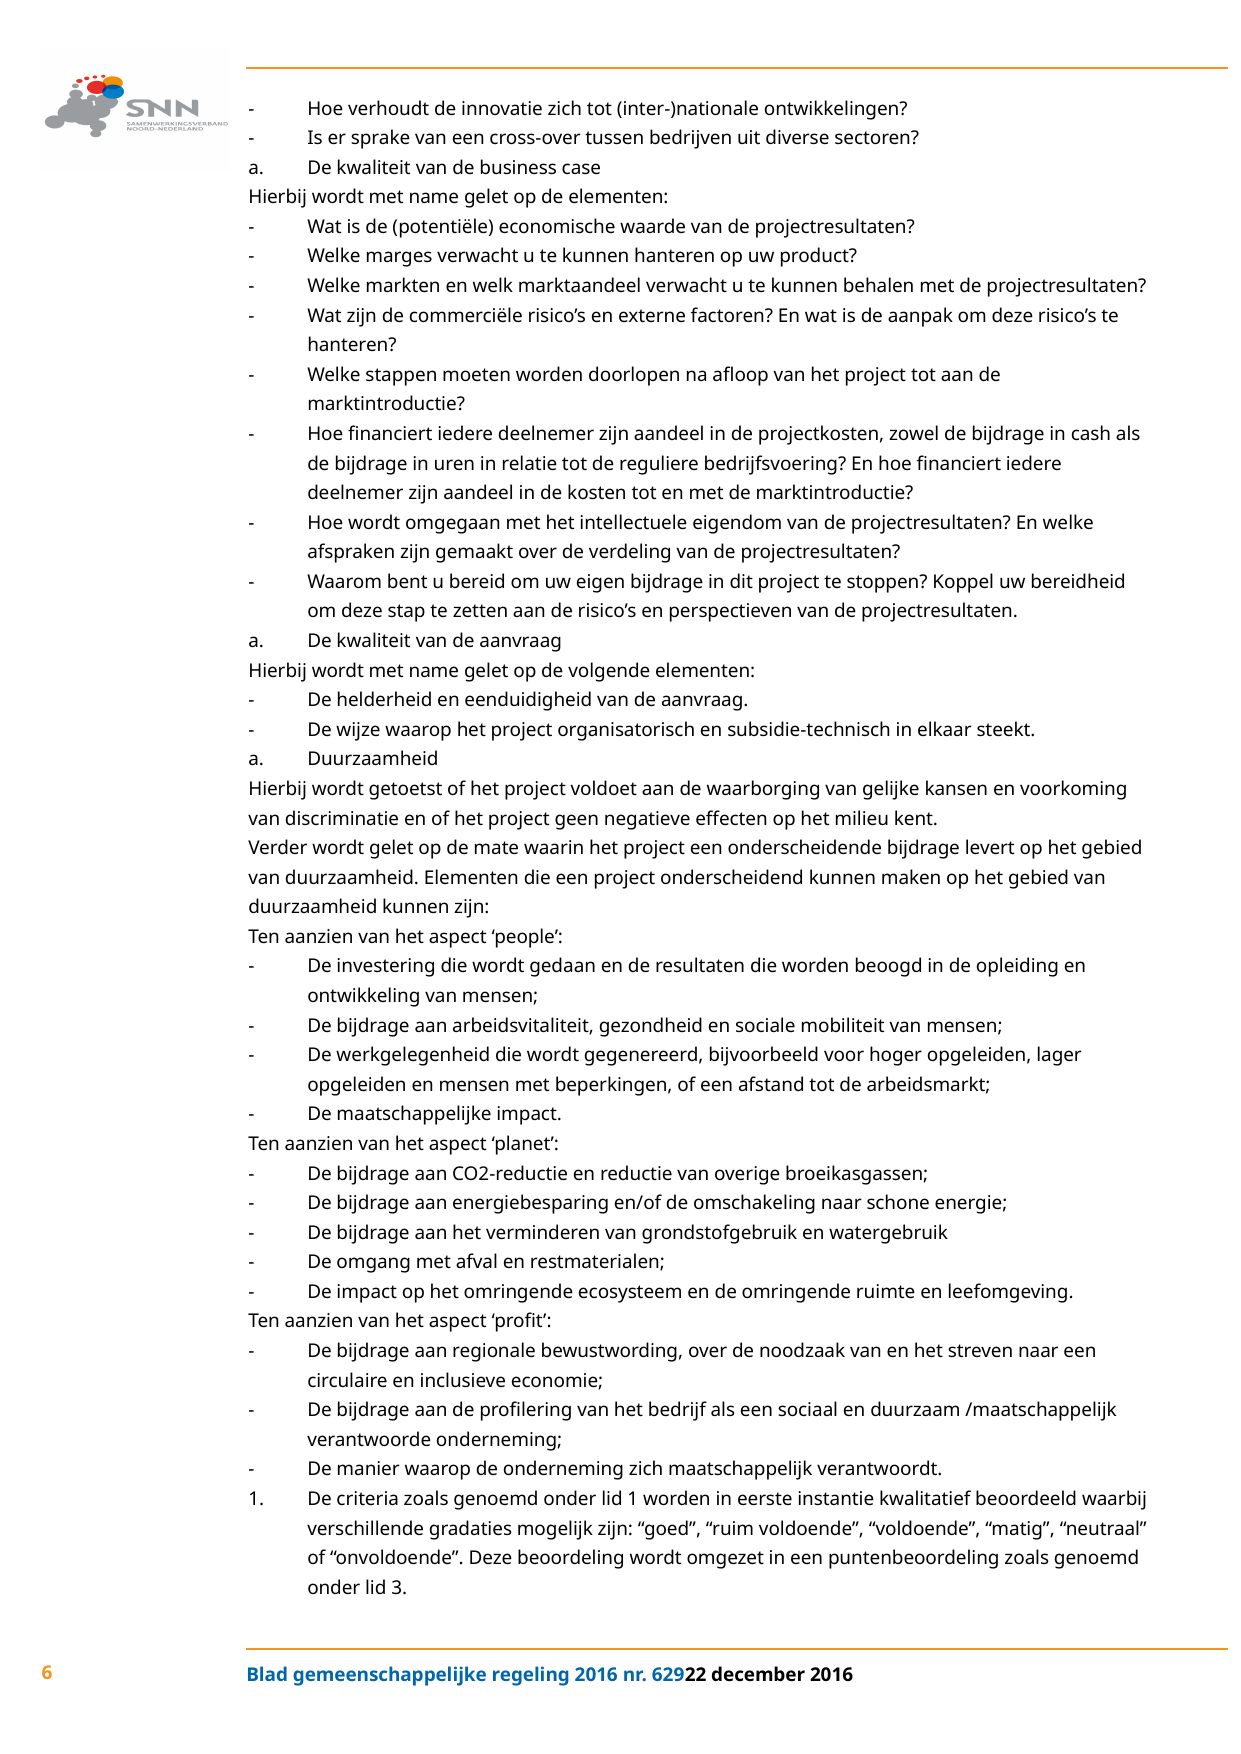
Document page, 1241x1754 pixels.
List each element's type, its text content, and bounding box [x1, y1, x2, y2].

text Hierbij wordt met name gelet op de volgende elementen: [248, 657, 1152, 683]
list Hoe verhoudt de innovatie zich tot (inter-)nationale ontwikkelingen? [248, 95, 1152, 121]
list Hoe wordt omgegaan met het intellectuele eigendom van de projectresultaten? En welke afspraken zijn gemaakt over de verdeling van de projectresultaten? [248, 509, 1152, 564]
list Wat zijn de commerciële risico’s en externe factoren? En wat is de aanpak om deze risico’s te hanteren? [248, 302, 1152, 357]
list De bijdrage aan arbeidsvitaliteit, gezondheid en sociale mobiliteit van mensen; [248, 1012, 1152, 1038]
list Is er sprake van een cross-over tussen bedrijven uit diverse sectoren? [248, 124, 1152, 150]
list De kwaliteit van de aanvraag [248, 627, 1152, 653]
list De omgang met afval en restmaterialen; [248, 1248, 1152, 1274]
text Ten aanzien van het aspect ‘profit’: [248, 1308, 1152, 1333]
list Duurzaamheid [248, 746, 1152, 771]
list De bijdrage aan CO2-reductie en reductie van overige broeikasgassen; [248, 1160, 1152, 1186]
list De werkgelegenheid die wordt gegenereerd, bijvoorbeeld voor hoger opgeleiden, lager opgeleiden en mensen met beperkingen, of een afstand tot de arbeidsmarkt; [248, 1041, 1152, 1097]
list Hoe financiert iedere deelnemer zijn aandeel in de projectkosten, zowel de bijdrage in cash als de bijdrage in uren in relatie tot de reguliere bedrijfsvoering? En hoe financiert iedere deelnemer zijn aandeel in de kosten tot en met de marktintroductie? [248, 420, 1152, 505]
list De criteria zoals genoemd onder lid 1 worden in eerste instantie kwalitatief beoordeeld waarbij verschillende gradaties mogelijk zijn: “goed”, “ruim voldoende”, “voldoende”, “matig”, “neutraal” of “onvoldoende”. Deze beoordeling wordt omgezet in een puntenbeoordeling zoals genoemd onder lid 3. [248, 1485, 1152, 1600]
list De investering die wordt gedaan en de resultaten die worden beoogd in de opleiding en ontwikkeling van mensen; [248, 953, 1152, 1008]
list De bijdrage aan het verminderen van grondstofgebruik en watergebruik [248, 1219, 1152, 1245]
list De bijdrage aan regionale bewustwording, over de noodzaak van en het streven naar een circulaire en inclusieve economie; [248, 1337, 1152, 1393]
list Wat is de (potentiële) economische waarde van de projectresultaten? [248, 213, 1152, 239]
list Welke stappen moeten worden doorlopen na afloop van het project tot aan de marktintroductie? [248, 361, 1152, 416]
text Ten aanzien van het aspect ‘people’: [248, 923, 1152, 949]
text Verder wordt gelet op de mate waarin het project een onderscheidende bijdrage levert op het gebied van duurzaamheid. Elementen die een project onderscheidend kunnen maken op het gebied van duurzaamheid kunnen zijn: [248, 834, 1152, 919]
list De manier waarop de onderneming zich maatschappelijk verantwoordt. [248, 1456, 1152, 1481]
picture [41, 47, 231, 172]
list De maatschappelijke impact. [248, 1101, 1152, 1126]
text Hierbij wordt getoetst of het project voldoet aan de waarborging van gelijke kansen en voorkoming van discriminatie en of het project geen negatieve effecten op het milieu kent. [248, 775, 1152, 831]
list De wijze waarop het project organisatorisch en subsidie-technisch in elkaar steekt. [248, 716, 1152, 742]
text Hierbij wordt met name gelet op de elementen: [248, 183, 1152, 209]
list De bijdrage aan energiebesparing en/of de omschakeling naar schone energie; [248, 1189, 1152, 1215]
list De bijdrage aan de profilering van het bedrijf als een sociaal en duurzaam /maatschappelijk verantwoorde onderneming; [248, 1396, 1152, 1452]
list De kwaliteit van de business case [248, 154, 1152, 180]
text Ten aanzien van het aspect ‘planet’: [248, 1130, 1152, 1156]
list Welke marges verwacht u te kunnen hanteren op uw product? [248, 243, 1152, 268]
list De helderheid en eenduidigheid van de aanvraag. [248, 686, 1152, 712]
list De impact op het omringende ecosysteem en de omringende ruimte en leefomgeving. [248, 1278, 1152, 1304]
list Waarom bent u bereid om uw eigen bijdrage in dit project te stoppen? Koppel uw bereidheid om deze stap te zetten aan de risico’s en perspectieven van de projectresultaten. [248, 568, 1152, 623]
list Welke markten en welk marktaandeel verwacht u te kunnen behalen met de projectresultaten? [248, 272, 1152, 298]
